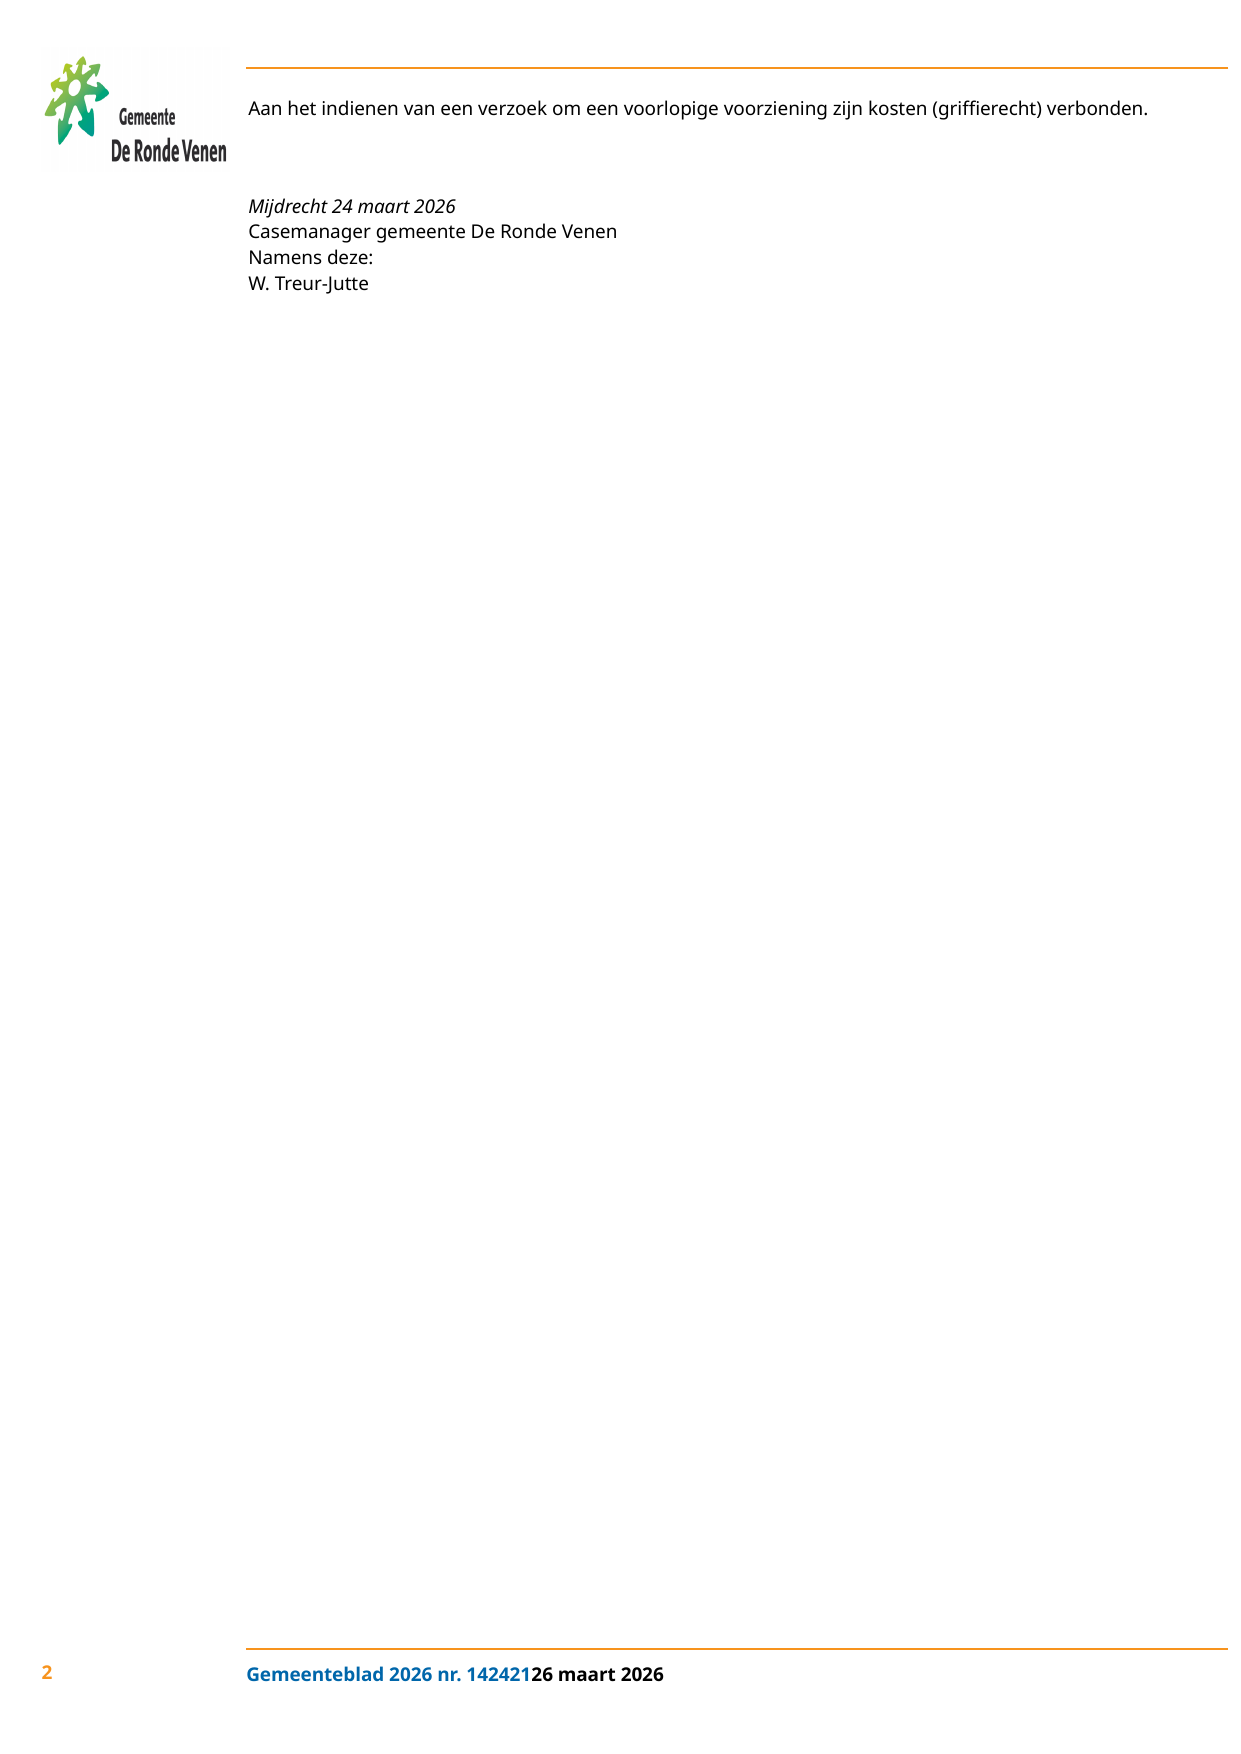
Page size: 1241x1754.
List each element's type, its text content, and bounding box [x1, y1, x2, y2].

text Casemanager gemeente De Ronde Venen [248, 219, 1152, 244]
picture [41, 47, 231, 172]
text W. Treur-Jutte [248, 270, 1152, 296]
text Mijdrecht 24 maart 2026 [248, 193, 1152, 219]
text Aan het indienen van een verzoek om een voorlopige voorziening zijn kosten (griffierecht) verbonden. [248, 95, 1152, 121]
text Namens deze: [248, 244, 1152, 270]
